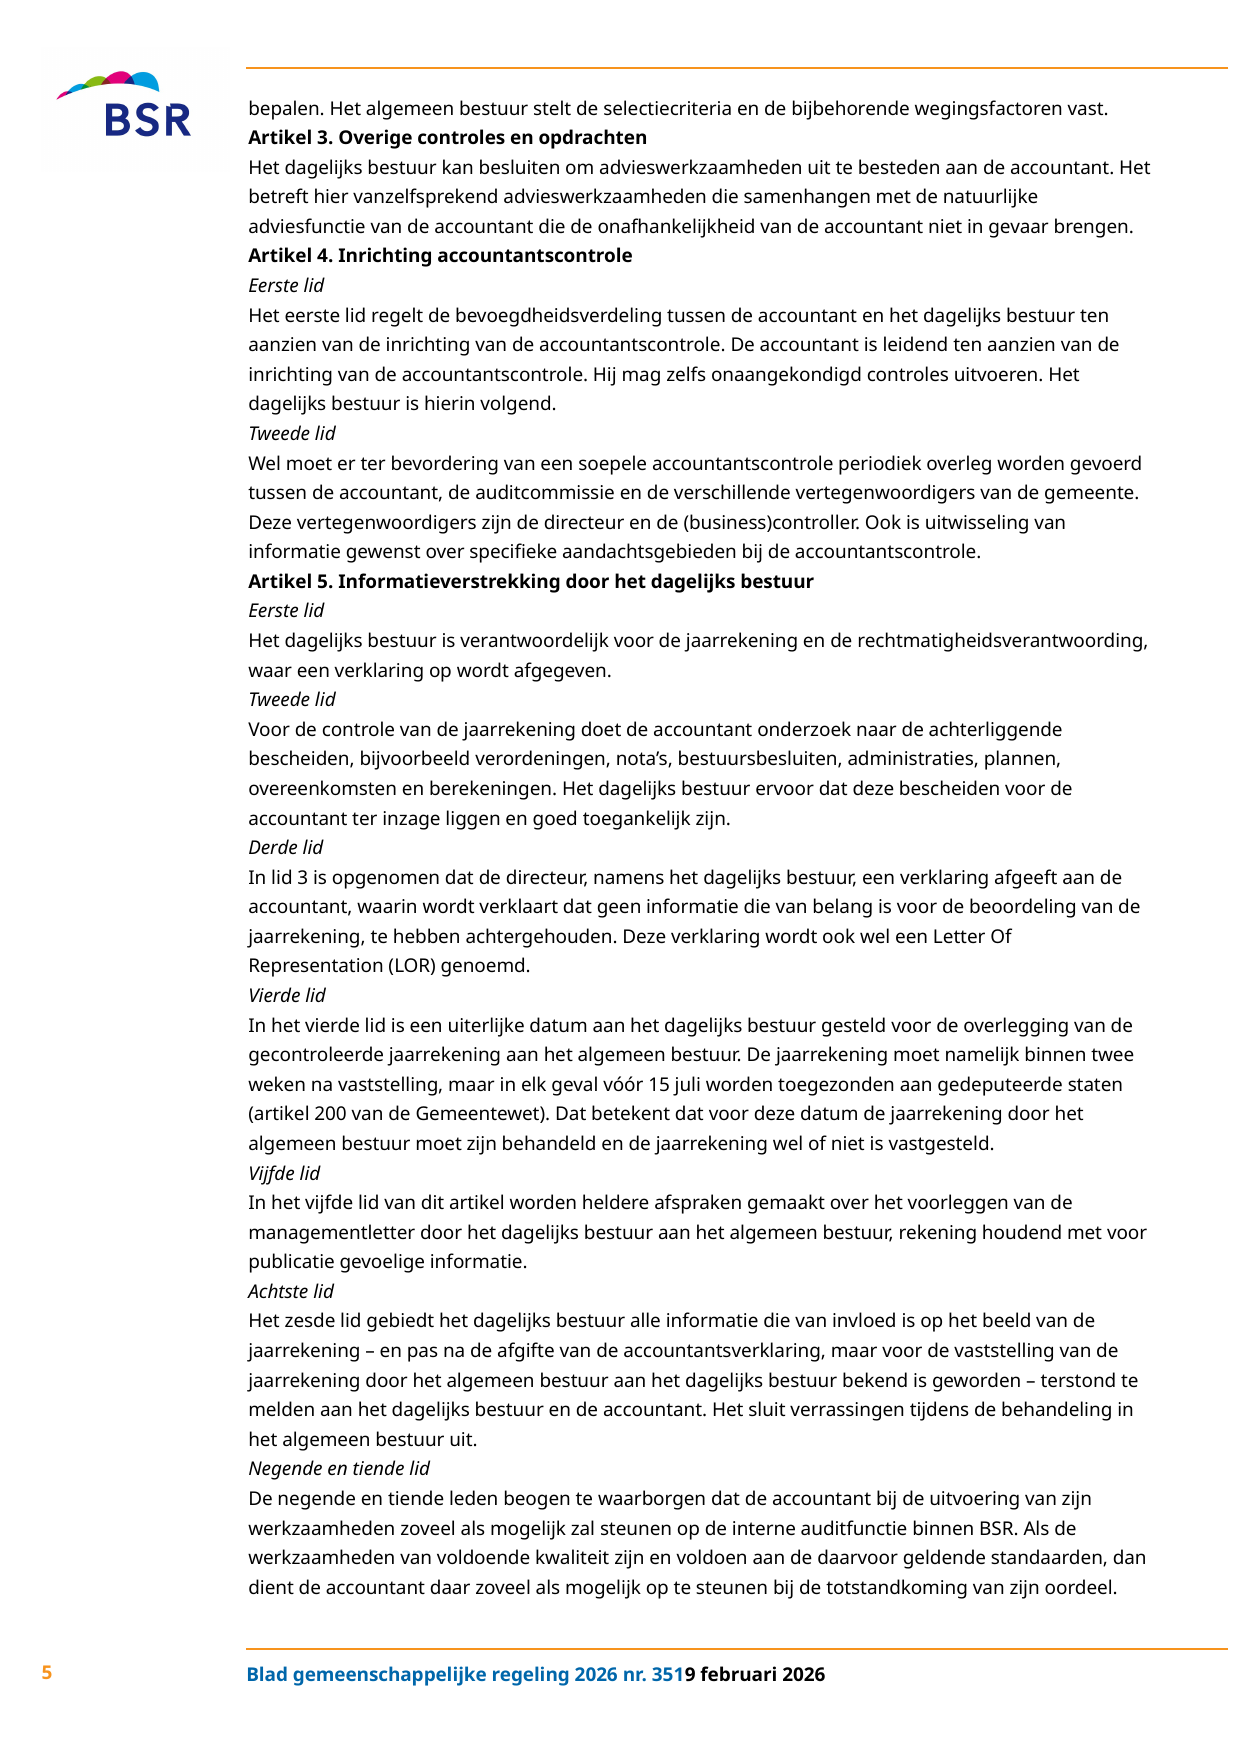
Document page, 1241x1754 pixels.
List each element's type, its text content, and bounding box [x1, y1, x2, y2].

picture [41, 47, 231, 172]
text Het dagelijks bestuur kan besluiten om advieswerkzaamheden uit te besteden aan de accountant. Het betreft hier vanzelfsprekend advieswerkzaamheden die samenhangen met de natuurlijke adviesfunctie van de accountant die de onafhankelijkheid van de accountant niet in gevaar brengen. [248, 154, 1152, 239]
text Eerste lid [248, 272, 1152, 298]
text In het vijfde lid van dit artikel worden heldere afspraken gemaakt over het voorleggen van de managementletter door het dagelijks bestuur aan het algemeen bestuur, rekening houdend met voor publicatie gevoelige informatie. [248, 1189, 1152, 1274]
text Het dagelijks bestuur is verantwoordelijk voor de jaarrekening en de rechtmatigheidsverantwoording, waar een verklaring op wordt afgegeven. [248, 627, 1152, 683]
text Artikel 3. Overige controles en opdrachten [248, 124, 1152, 150]
text Voor de controle van de jaarrekening doet de accountant onderzoek naar de achterliggende bescheiden, bijvoorbeeld verordeningen, nota’s, bestuursbesluiten, administraties, plannen, overeenkomsten en berekeningen. Het dagelijks bestuur ervoor dat deze bescheiden voor de accountant ter inzage liggen en goed toegankelijk zijn. [248, 716, 1152, 831]
text Derde lid [248, 834, 1152, 860]
text bepalen. Het algemeen bestuur stelt de selectiecriteria en de bijbehorende wegingsfactoren vast. [248, 95, 1152, 121]
text Artikel 5. Informatieverstrekking door het dagelijks bestuur [248, 568, 1152, 594]
text In lid 3 is opgenomen dat de directeur, namens het dagelijks bestuur, een verklaring afgeeft aan de accountant, waarin wordt verklaart dat geen informatie die van belang is voor de beoordeling van de jaarrekening, te hebben achtergehouden. Deze verklaring wordt ook wel een Letter Of Representation (LOR) genoemd. [248, 864, 1152, 978]
text Achtste lid [248, 1278, 1152, 1304]
text Negende en tiende lid [248, 1456, 1152, 1481]
text Tweede lid [248, 686, 1152, 712]
text Artikel 4. Inrichting accountantscontrole [248, 243, 1152, 268]
text Het eerste lid regelt de bevoegdheidsverdeling tussen de accountant en het dagelijks bestuur ten aanzien van de inrichting van de accountantscontrole. De accountant is leidend ten aanzien van de inrichting van de accountantscontrole. Hij mag zelfs onaangekondigd controles uitvoeren. Het dagelijks bestuur is hierin volgend. [248, 302, 1152, 416]
text Vierde lid [248, 982, 1152, 1008]
text De negende en tiende leden beogen te waarborgen dat de accountant bij de uitvoering van zijn werkzaamheden zoveel als mogelijk zal steunen op de interne auditfunctie binnen BSR. Als de werkzaamheden van voldoende kwaliteit zijn en voldoen aan de daarvoor geldende standaarden, dan dient de accountant daar zoveel als mogelijk op te steunen bij de totstandkoming van zijn oordeel. [248, 1485, 1152, 1600]
text Het zesde lid gebiedt het dagelijks bestuur alle informatie die van invloed is op het beeld van de jaarrekening – en pas na de afgifte van de accountantsverklaring, maar voor de vaststelling van de jaarrekening door het algemeen bestuur aan het dagelijks bestuur bekend is geworden – terstond te melden aan het dagelijks bestuur en de accountant. Het sluit verrassingen tijdens de behandeling in het algemeen bestuur uit. [248, 1308, 1152, 1452]
text Eerste lid [248, 598, 1152, 623]
text In het vierde lid is een uiterlijke datum aan het dagelijks bestuur gesteld voor de overlegging van de gecontroleerde jaarrekening aan het algemeen bestuur. De jaarrekening moet namelijk binnen twee weken na vaststelling, maar in elk geval vóór 15 juli worden toegezonden aan gedeputeerde staten (artikel 200 van de Gemeentewet). Dat betekent dat voor deze datum de jaarrekening door het algemeen bestuur moet zijn behandeld en de jaarrekening wel of niet is vastgesteld. [248, 1012, 1152, 1156]
text Vijfde lid [248, 1160, 1152, 1186]
text Wel moet er ter bevordering van een soepele accountantscontrole periodiek overleg worden gevoerd tussen de accountant, de auditcommissie en de verschillende vertegenwoordigers van de gemeente. Deze vertegenwoordigers zijn de directeur en de (business)controller. Ook is uitwisseling van informatie gewenst over specifieke aandachtsgebieden bij de accountantscontrole. [248, 450, 1152, 564]
text Tweede lid [248, 420, 1152, 446]
